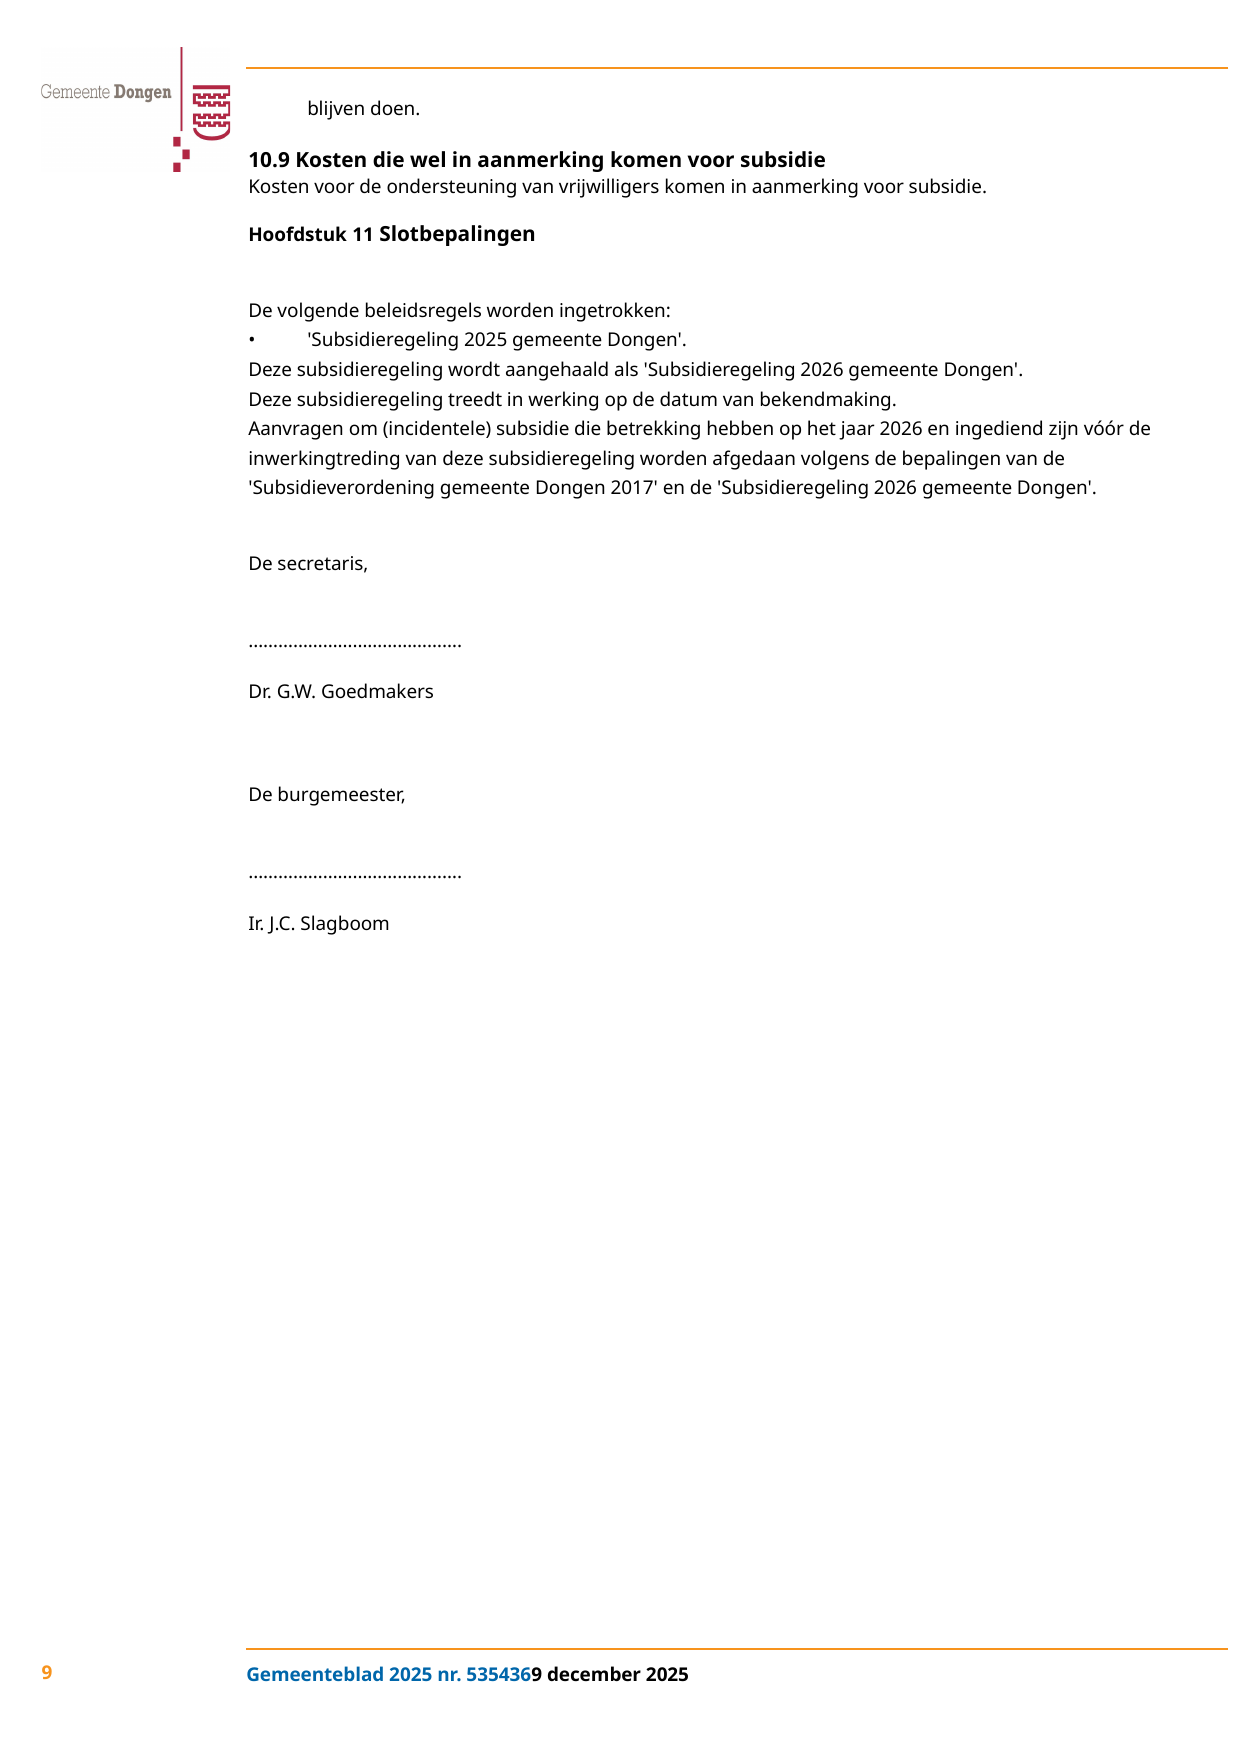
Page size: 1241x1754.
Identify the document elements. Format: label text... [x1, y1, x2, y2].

text Hoofdstuk 11 Slotbepalingen [248, 219, 1152, 248]
text 10.9 Kosten die wel in aanmerking komen voor subsidie [248, 145, 1152, 174]
text ……………………………………. [248, 627, 1152, 653]
list blijven doen. [248, 95, 1152, 121]
text Ir. J.C. Slagboom [248, 910, 1152, 936]
text Kosten voor de ondersteuning van vrijwilligers komen in aanmerking voor subsidie. [248, 174, 1152, 199]
list 'Subsidieregeling 2025 gemeente Dongen'. [248, 327, 1152, 352]
text Dr. G.W. Goedmakers [248, 678, 1152, 704]
text Deze subsidieregeling treedt in werking op de datum van bekendmaking. [248, 386, 1152, 411]
text ……………………………………. [248, 858, 1152, 884]
picture [41, 47, 231, 172]
text De burgemeester, [248, 781, 1152, 807]
text De volgende beleidsregels worden ingetrokken: [248, 297, 1152, 323]
text Aanvragen om (incidentele) subsidie die betrekking hebben op het jaar 2026 en ingediend zijn vóór de inwerkingtreding van deze subsidieregeling worden afgedaan volgens de bepalingen van de 'Subsidieverordening gemeente Dongen 2017' en de 'Subsidieregeling 2026 gemeente Dongen'. [248, 415, 1152, 500]
text Deze subsidieregeling wordt aangehaald als 'Subsidieregeling 2026 gemeente Dongen'. [248, 356, 1152, 382]
text De secretaris, [248, 550, 1152, 575]
